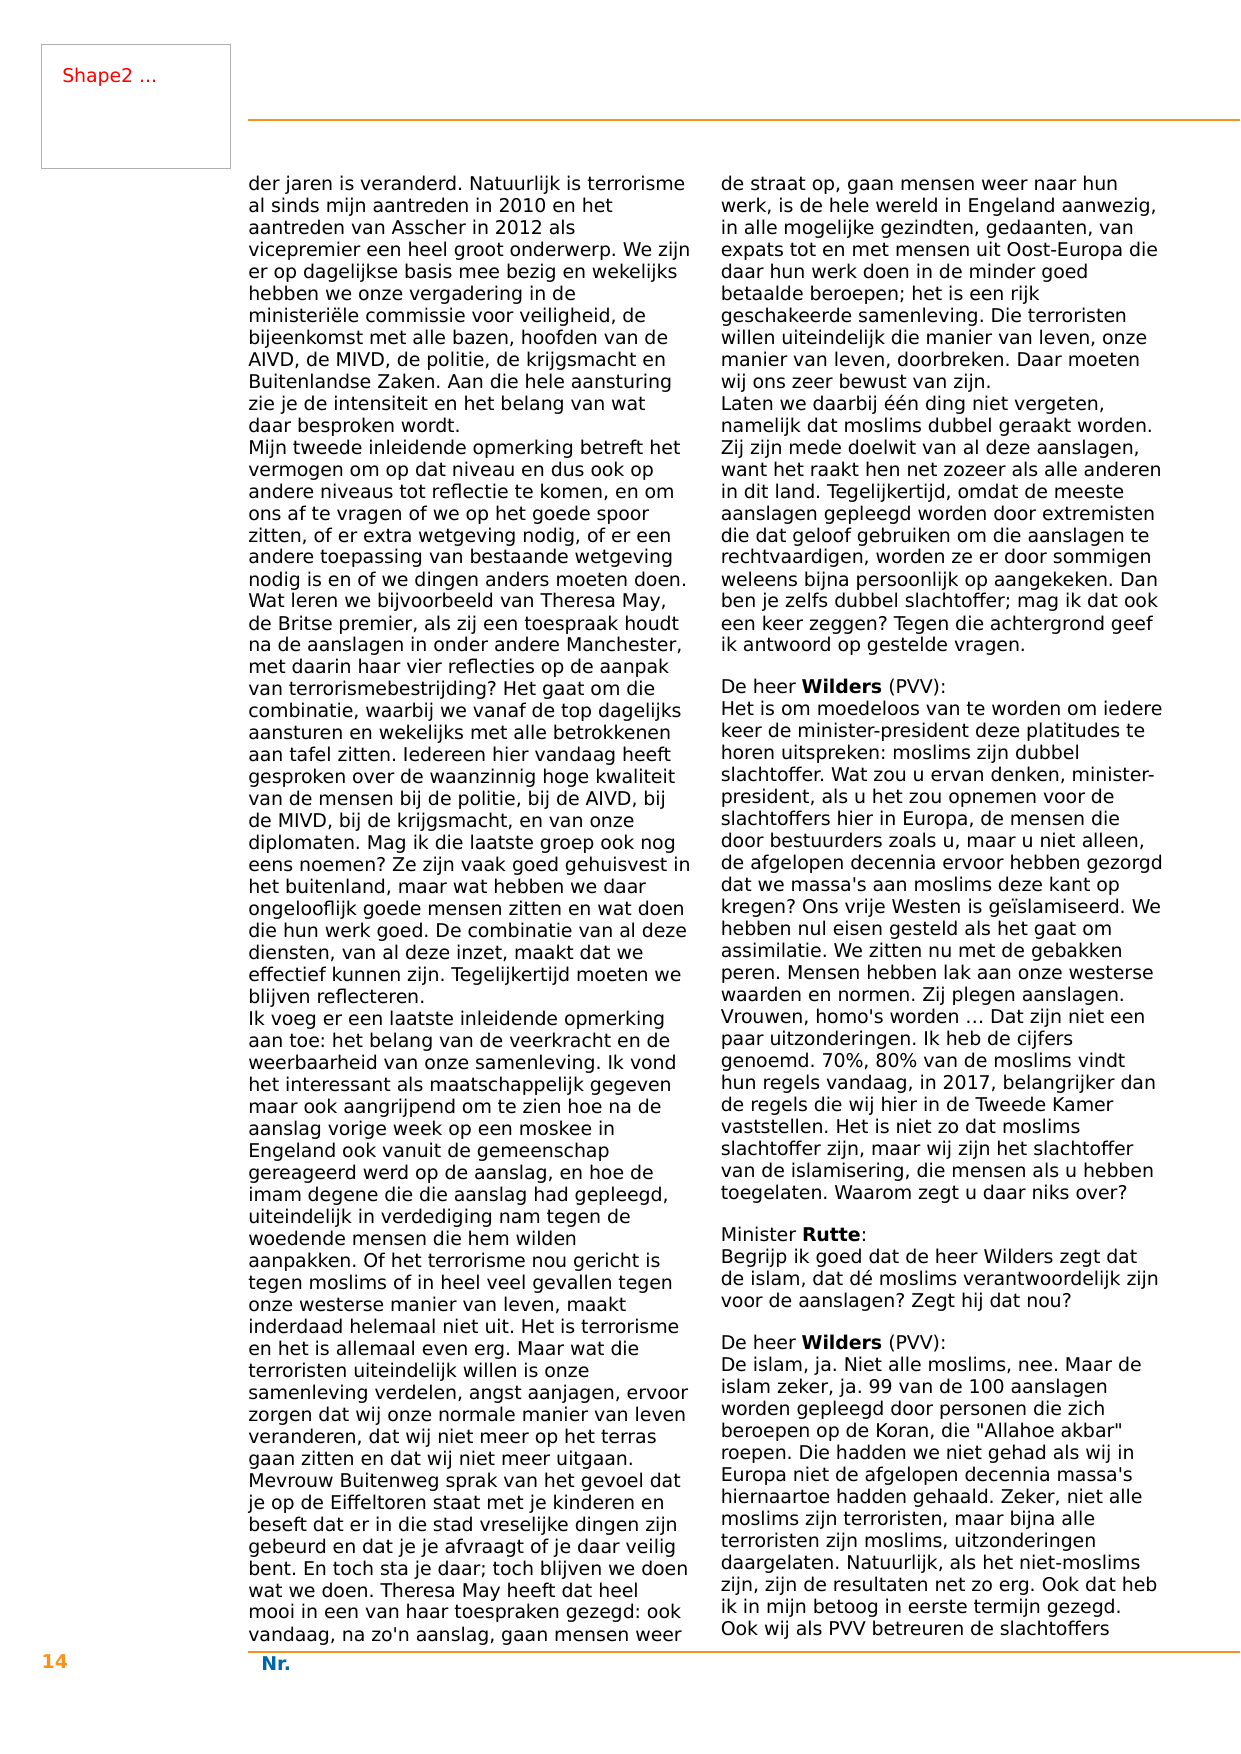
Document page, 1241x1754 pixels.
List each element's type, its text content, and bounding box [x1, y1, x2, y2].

text Begrijp ik goed dat de heer Wilders zegt dat de islam, dat dé moslims verantwoordelijk zijn voor de aanslagen? Zegt hij dat nou? [721, 1246, 1163, 1312]
text Mijn tweede inleidende opmerking betreft het vermogen om op dat niveau en dus ook op andere niveaus tot reflectie te komen, en om ons af te vragen of we op het goede spoor zitten, of er extra wetgeving nodig, of er een andere toepassing van bestaande wetgeving nodig is en of we dingen anders moeten doen. Wat leren we bijvoorbeeld van Theresa May, de Britse premier, als zij een toespraak houdt na de aanslagen in onder andere Manchester, met daarin haar vier reflecties op de aanpak van terrorismebestrijding? Het gaat om die combinatie, waarbij we vanaf de top dagelijks aansturen en wekelijks met alle betrokkenen aan tafel zitten. Iedereen hier vandaag heeft gesproken over de waanzinnig hoge kwaliteit van de mensen bij de politie, bij de AIVD, bij de MIVD, bij de krijgsmacht, en van onze diplomaten. Mag ik die laatste groep ook nog eens noemen? Ze zijn vaak goed gehuisvest in het buitenland, maar wat hebben we daar ongelooflijk goede mensen zitten en wat doen die hun werk goed. De combinatie van al deze diensten, van al deze inzet, maakt dat we effectief kunnen zijn. Tegelijkertijd moeten we blijven reflecteren. [248, 437, 691, 1008]
text de straat op, gaan mensen weer naar hun werk, is de hele wereld in Engeland aanwezig, in alle mogelijke gezindten, gedaanten, van expats tot en met mensen uit Oost-Europa die daar hun werk doen in de minder goed betaalde beroepen; het is een rijk geschakeerde samenleving. Die terroristen willen uiteindelijk die manier van leven, onze manier van leven, doorbreken. Daar moeten wij ons zeer bewust van zijn. [721, 173, 1163, 393]
text De heer Wilders (PVV): [721, 676, 1163, 698]
text Laten we daarbij één ding niet vergeten, namelijk dat moslims dubbel geraakt worden. Zij zijn mede doelwit van al deze aanslagen, want het raakt hen net zozeer als alle anderen in dit land. Tegelijkertijd, omdat de meeste aanslagen gepleegd worden door extremisten die dat geloof gebruiken om die aanslagen te rechtvaardigen, worden ze er door sommigen weleens bijna persoonlijk op aangekeken. Dan ben je zelfs dubbel slachtoffer; mag ik dat ook een keer zeggen? Tegen die achtergrond geef ik antwoord op gestelde vragen. [721, 393, 1163, 656]
text De heer Wilders (PVV): [721, 1332, 1163, 1354]
text Het is om moedeloos van te worden om iedere keer de minister-president deze platitudes te horen uitspreken: moslims zijn dubbel slachtoffer. Wat zou u ervan denken, minister-president, als u het zou opnemen voor de slachtoffers hier in Europa, de mensen die door bestuurders zoals u, maar u niet alleen, de afgelopen decennia ervoor hebben gezorgd dat we massa's aan moslims deze kant op kregen? Ons vrije Westen is geïslamiseerd. We hebben nul eisen gesteld als het gaat om assimilatie. We zitten nu met de gebakken peren. Mensen hebben lak aan onze westerse waarden en normen. Zij plegen aanslagen. Vrouwen, homo's worden … Dat zijn niet een paar uitzonderingen. Ik heb de cijfers genoemd. 70%, 80% van de moslims vindt hun regels vandaag, in 2017, belangrijker dan de regels die wij hier in de Tweede Kamer vaststellen. Het is niet zo dat moslims slachtoffer zijn, maar wij zijn het slachtoffer van de islamisering, die mensen als u hebben toegelaten. Waarom zegt u daar niks over? [721, 698, 1163, 1204]
text der jaren is veranderd. Natuurlijk is terrorisme al sinds mijn aantreden in 2010 en het aantreden van Asscher in 2012 als vicepremier een heel groot onderwerp. We zijn er op dagelijkse basis mee bezig en wekelijks hebben we onze vergadering in de ministeriële commissie voor veiligheid, de bijeenkomst met alle bazen, hoofden van de AIVD, de MIVD, de politie, de krijgsmacht en Buitenlandse Zaken. Aan die hele aansturing zie je de intensiteit en het belang van wat daar besproken wordt. [248, 173, 691, 437]
text De islam, ja. Niet alle moslims, nee. Maar de islam zeker, ja. 99 van de 100 aanslagen worden gepleegd door personen die zich beroepen op de Koran, die "Allahoe akbar" roepen. Die hadden we niet gehad als wij in Europa niet de afgelopen decennia massa's hiernaartoe hadden gehaald. Zeker, niet alle moslims zijn terroristen, maar bijna alle terroristen zijn moslims, uitzonderingen daargelaten. Natuurlijk, als het niet-moslims zijn, zijn de resultaten net zo erg. Ook dat heb ik in mijn betoog in eerste termijn gezegd. Ook wij als PVV betreuren de slachtoffers [721, 1354, 1163, 1639]
text Minister Rutte: [721, 1224, 1163, 1246]
text Ik voeg er een laatste inleidende opmerking aan toe: het belang van de veerkracht en de weerbaarheid van onze samenleving. Ik vond het interessant als maatschappelijk gegeven maar ook aangrijpend om te zien hoe na de aanslag vorige week op een moskee in Engeland ook vanuit de gemeenschap gereageerd werd op de aanslag, en hoe de imam degene die die aanslag had gepleegd, uiteindelijk in verdediging nam tegen de woedende mensen die hem wilden aanpakken. Of het terrorisme nou gericht is tegen moslims of in heel veel gevallen tegen onze westerse manier van leven, maakt inderdaad helemaal niet uit. Het is terrorisme en het is allemaal even erg. Maar wat die terroristen uiteindelijk willen is onze samenleving verdelen, angst aanjagen, ervoor zorgen dat wij onze normale manier van leven veranderen, dat wij niet meer op het terras gaan zitten en dat wij niet meer uitgaan. Mevrouw Buitenweg sprak van het gevoel dat je op de Eiffeltoren staat met je kinderen en beseft dat er in die stad vreselijke dingen zijn gebeurd en dat je je afvraagt of je daar veilig bent. En toch sta je daar; toch blijven we doen wat we doen. Theresa May heeft dat heel mooi in een van haar toespraken gezegd: ook vandaag, na zo'n aanslag, gaan mensen weer [248, 1008, 691, 1645]
